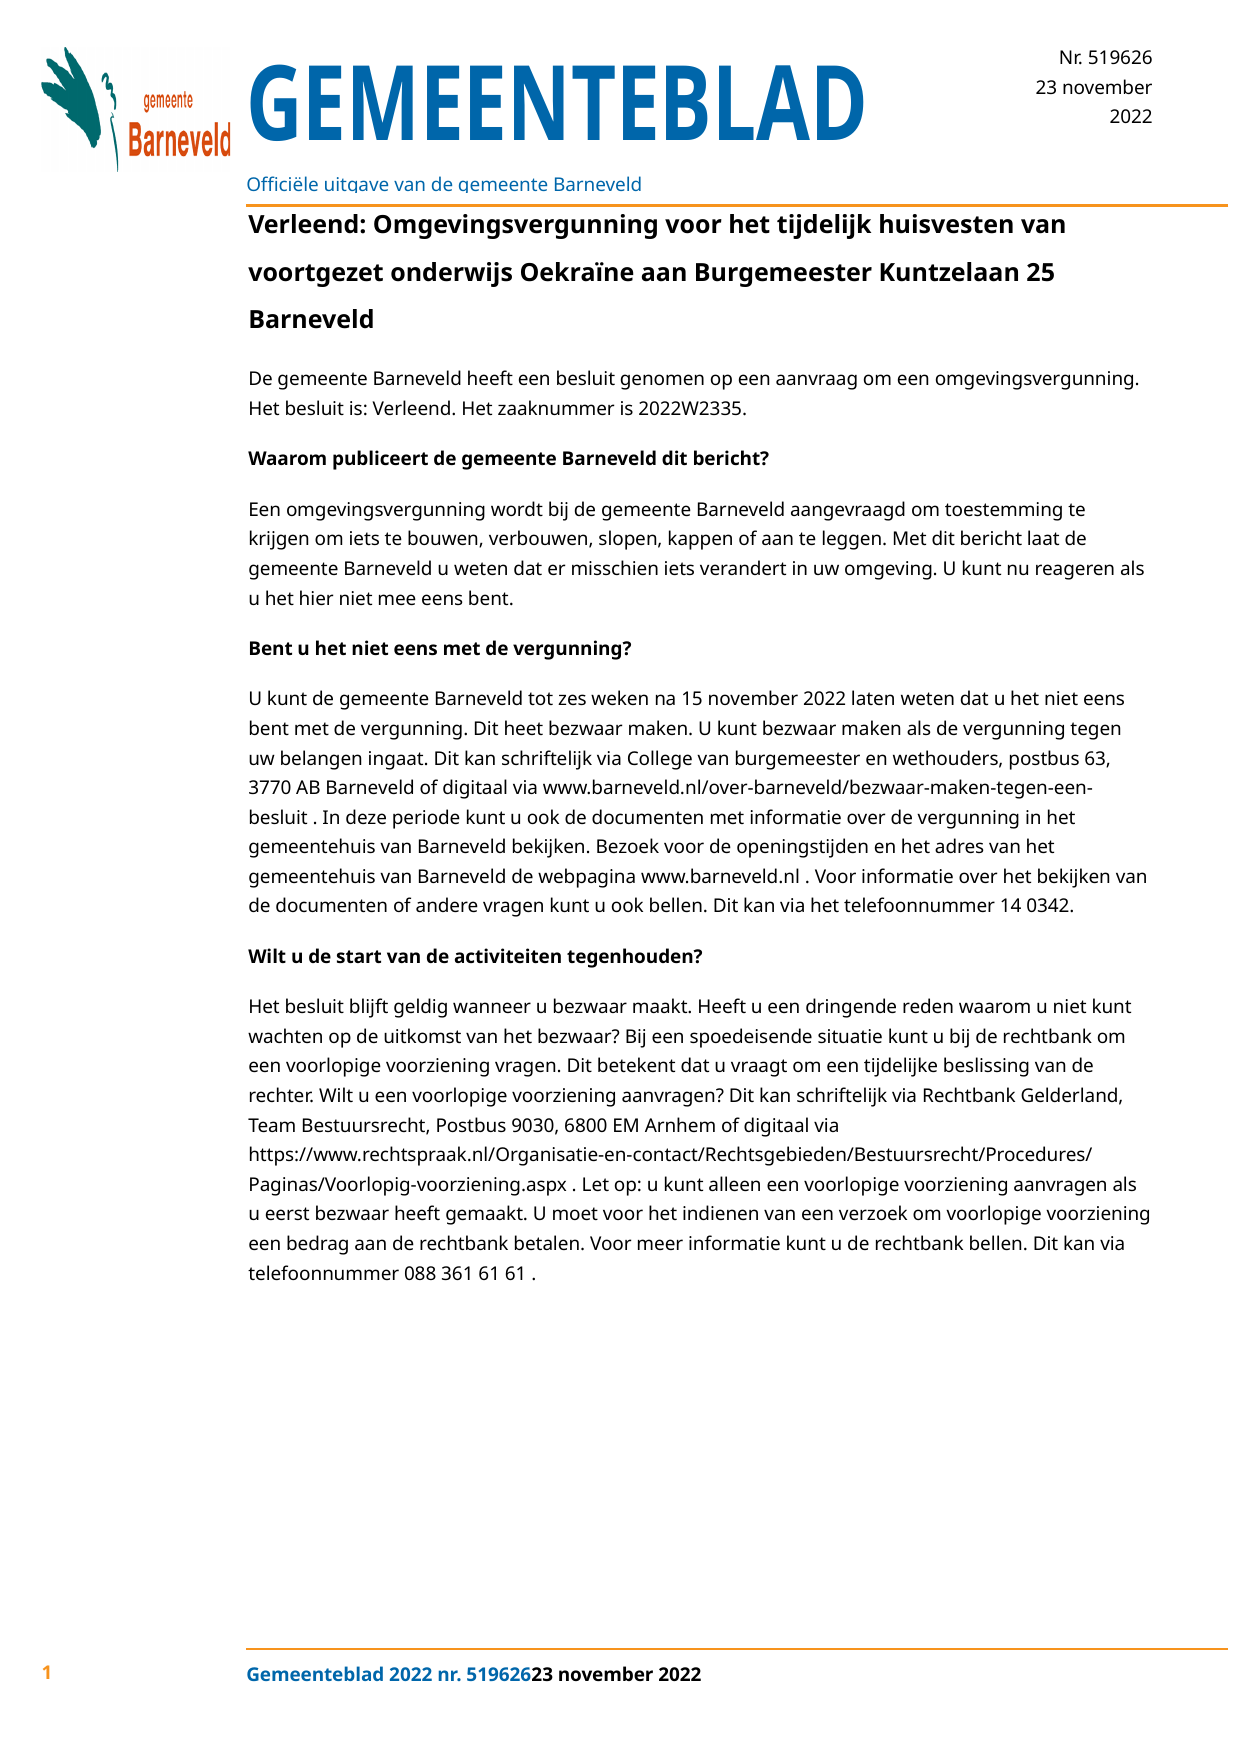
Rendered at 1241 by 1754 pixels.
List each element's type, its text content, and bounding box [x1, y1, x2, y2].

text Het besluit blijft geldig wanneer u bezwaar maakt. Heeft u een dringende reden waarom u niet kunt wachten op de uitkomst van het bezwaar? Bij een spoedeisende situatie kunt u bij de rechtbank om een voorlopige voorziening vragen. Dit betekent dat u vraagt om een tijdelijke beslissing van de rechter. Wilt u een voorlopige voorziening aanvragen? Dit kan schriftelijk via Rechtbank Gelderland, Team Bestuursrecht, Postbus 9030, 6800 EM Arnhem of digitaal via https://www.rechtspraak.nl/Organisatie-en-contact/Rechtsgebieden/Bestuursrecht/Procedures/Paginas/Voorlopig-voorziening.aspx . Let op: u kunt alleen een voorlopige voorziening aanvragen als u eerst bezwaar heeft gemaakt. U moet voor het indienen van een verzoek om voorlopige voorziening een bedrag aan de rechtbank betalen. Voor meer informatie kunt u de rechtbank bellen. Dit kan via telefoonnummer 088 361 61 61 . [248, 993, 1152, 1285]
picture [41, 47, 231, 172]
text Een omgevingsvergunning wordt bij de gemeente Barneveld aangevraagd om toestemming te krijgen om iets te bouwen, verbouwen, slopen, kappen of aan te leggen. Met dit bericht laat de gemeente Barneveld u weten dat er misschien iets verandert in uw omgeving. U kunt nu reageren als u het hier niet mee eens bent. [248, 496, 1152, 610]
text Waarom publiceert de gemeente Barneveld dit bericht? [248, 446, 1152, 471]
text De gemeente Barneveld heeft een besluit genomen op een aanvraag om een omgevingsvergunning. Het besluit is: Verleend. Het zaaknummer is 2022W2335. [248, 366, 1152, 421]
text Wilt u de start van de activiteiten tegenhouden? [248, 943, 1152, 969]
text Bent u het niet eens met de vergunning? [248, 635, 1152, 661]
text U kunt de gemeente Barneveld tot zes weken na 15 november 2022 laten weten dat u het niet eens bent met de vergunning. Dit heet bezwaar maken. U kunt bezwaar maken als de vergunning tegen uw belangen ingaat. Dit kan schriftelijk via College van burgemeester en wethouders, postbus 63, 3770 AB Barneveld of digitaal via www.barneveld.nl/over-barneveld/bezwaar-maken-tegen-een-besluit . In deze periode kunt u ook de documenten met informatie over de vergunning in het gemeentehuis van Barneveld bekijken. Bezoek voor de openingstijden en het adres van het gemeentehuis van Barneveld de webpagina www.barneveld.nl . Voor informatie over het bekijken van de documenten of andere vragen kunt u ook bellen. Dit kan via het telefoonnummer 14 0342. [248, 686, 1152, 918]
text Verleend: Omgevingsvergunning voor het tijdelijk huisvesten van voortgezet onderwijs Oekraïne aan Burgemeester Kuntzelaan 25 Barneveld [248, 207, 1152, 336]
